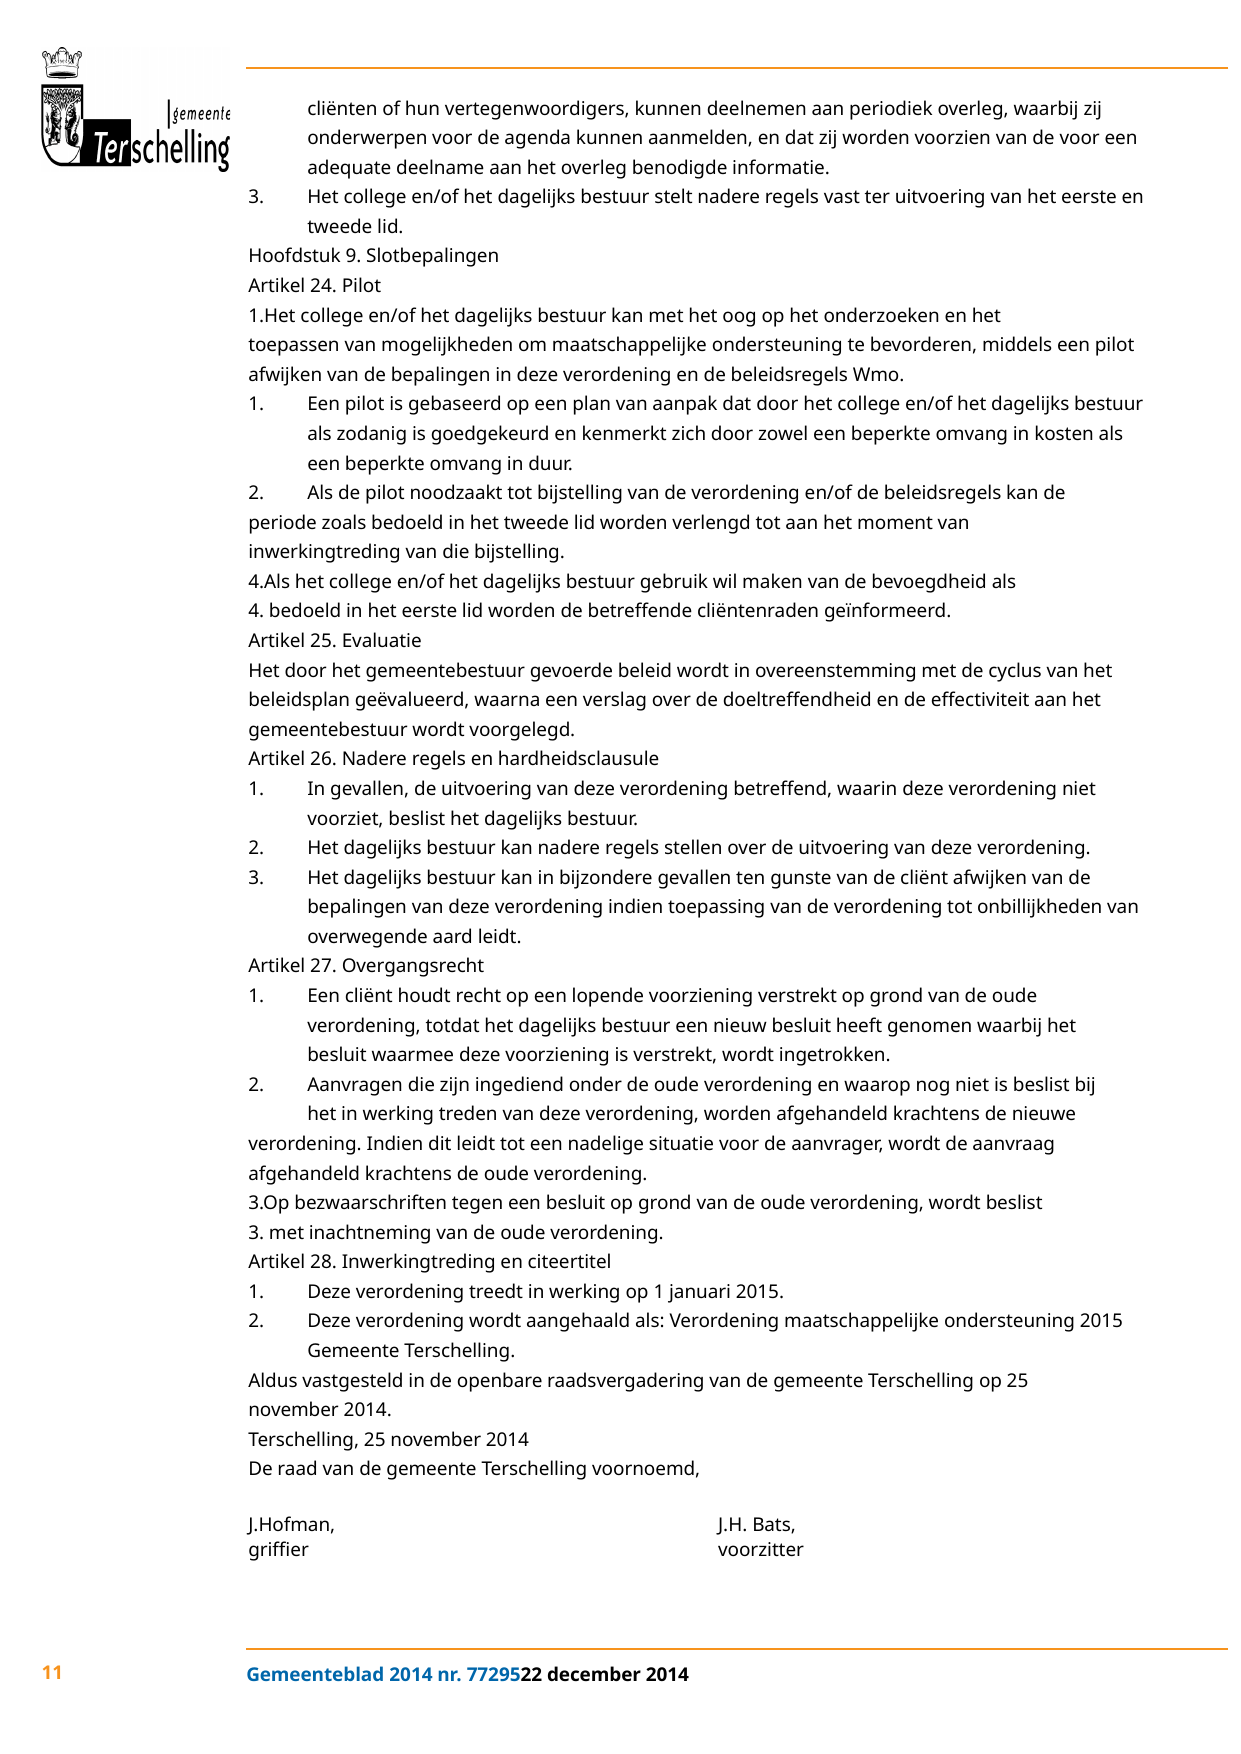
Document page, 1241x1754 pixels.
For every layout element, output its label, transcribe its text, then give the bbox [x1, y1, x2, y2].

text inwerkingtreding van die bijstelling. [248, 538, 1152, 564]
list cliënten of hun vertegenwoordigers, kunnen deelnemen aan periodiek overleg, waarbij zij onderwerpen voor de agenda kunnen aanmelden, en dat zij worden voorzien van de voor een adequate deelname aan het overleg benodigde informatie. [248, 95, 1152, 180]
list Het dagelijks bestuur kan nadere regels stellen over de uitvoering van deze verordening. [248, 834, 1152, 860]
table_header J.H. Bats, [718, 1511, 1152, 1537]
text 4. bedoeld in het eerste lid worden de betreffende cliëntenraden geïnformeerd. [248, 598, 1152, 623]
list Deze verordening treedt in werking op 1 januari 2015. [248, 1278, 1152, 1304]
text 3.Op bezwaarschriften tegen een besluit op grond van de oude verordening, wordt beslist [248, 1189, 1152, 1215]
text periode zoals bedoeld in het tweede lid worden verlengd tot aan het moment van [248, 509, 1152, 535]
text Terschelling, 25 november 2014 [248, 1426, 1152, 1452]
list verordening, totdat het dagelijks bestuur een nieuw besluit heeft genomen waarbij het [248, 1012, 1152, 1038]
text Artikel 27. Overgangsrecht [248, 953, 1152, 978]
text Artikel 25. Evaluatie [248, 627, 1152, 653]
list het in werking treden van deze verordening, worden afgehandeld krachtens de nieuwe [248, 1101, 1152, 1126]
text verordening. Indien dit leidt tot een nadelige situatie voor de aanvrager, wordt de aanvraag afgehandeld krachtens de oude verordening. [248, 1130, 1152, 1186]
list Als de pilot noodzaakt tot bijstelling van de verordening en/of de beleidsregels kan de [248, 479, 1152, 505]
list besluit waarmee deze voorziening is verstrekt, wordt ingetrokken. [248, 1041, 1152, 1067]
text november 2014. [248, 1396, 1152, 1422]
list Een pilot is gebaseerd op een plan van aanpak dat door het college en/of het dagelijks bestuur als zodanig is goedgekeurd en kenmerkt zich door zowel een beperkte omvang in kosten als een beperkte omvang in duur. [248, 391, 1152, 476]
list In gevallen, de uitvoering van deze verordening betreffend, waarin deze verordening niet voorziet, beslist het dagelijks bestuur. [248, 775, 1152, 831]
text Hoofdstuk 9. Slotbepalingen [248, 243, 1152, 268]
table_header J.Hofman, [248, 1511, 718, 1537]
list Deze verordening wordt aangehaald als: Verordening maatschappelijke ondersteuning 2015 Gemeente Terschelling. [248, 1308, 1152, 1363]
text 1.Het college en/of het dagelijks bestuur kan met het oog op het onderzoeken en het [248, 302, 1152, 328]
table_cell griffier [248, 1537, 718, 1562]
text toepassen van mogelijkheden om maatschappelijke ondersteuning te bevorderen, middels een pilot afwijken van de bepalingen in deze verordening en de beleidsregels Wmo. [248, 331, 1152, 387]
list Het college en/of het dagelijks bestuur stelt nadere regels vast ter uitvoering van het eerste en tweede lid. [248, 183, 1152, 239]
text 4.Als het college en/of het dagelijks bestuur gebruik wil maken van de bevoegdheid als [248, 568, 1152, 594]
text De raad van de gemeente Terschelling voornoemd, [248, 1456, 1152, 1481]
list Aanvragen die zijn ingediend onder de oude verordening en waarop nog niet is beslist bij [248, 1071, 1152, 1097]
table_cell voorzitter [718, 1537, 1152, 1562]
list Een cliënt houdt recht op een lopende voorziening verstrekt op grond van de oude [248, 982, 1152, 1008]
list Het dagelijks bestuur kan in bijzondere gevallen ten gunste van de cliënt afwijken van de bepalingen van deze verordening indien toepassing van de verordening tot onbillijkheden van overwegende aard leidt. [248, 864, 1152, 949]
text Het door het gemeentebestuur gevoerde beleid wordt in overeenstemming met de cyclus van het beleidsplan geëvalueerd, waarna een verslag over de doeltreffendheid en de effectiviteit aan het gemeentebestuur wordt voorgelegd. [248, 657, 1152, 742]
text Artikel 28. Inwerkingtreding en citeertitel [248, 1248, 1152, 1274]
text Aldus vastgesteld in de openbare raadsvergadering van de gemeente Terschelling op 25 [248, 1367, 1152, 1393]
picture [41, 47, 231, 172]
text Artikel 24. Pilot [248, 272, 1152, 298]
text 3. met inachtneming van de oude verordening. [248, 1219, 1152, 1245]
text Artikel 26. Nadere regels en hardheidsclausule [248, 746, 1152, 771]
